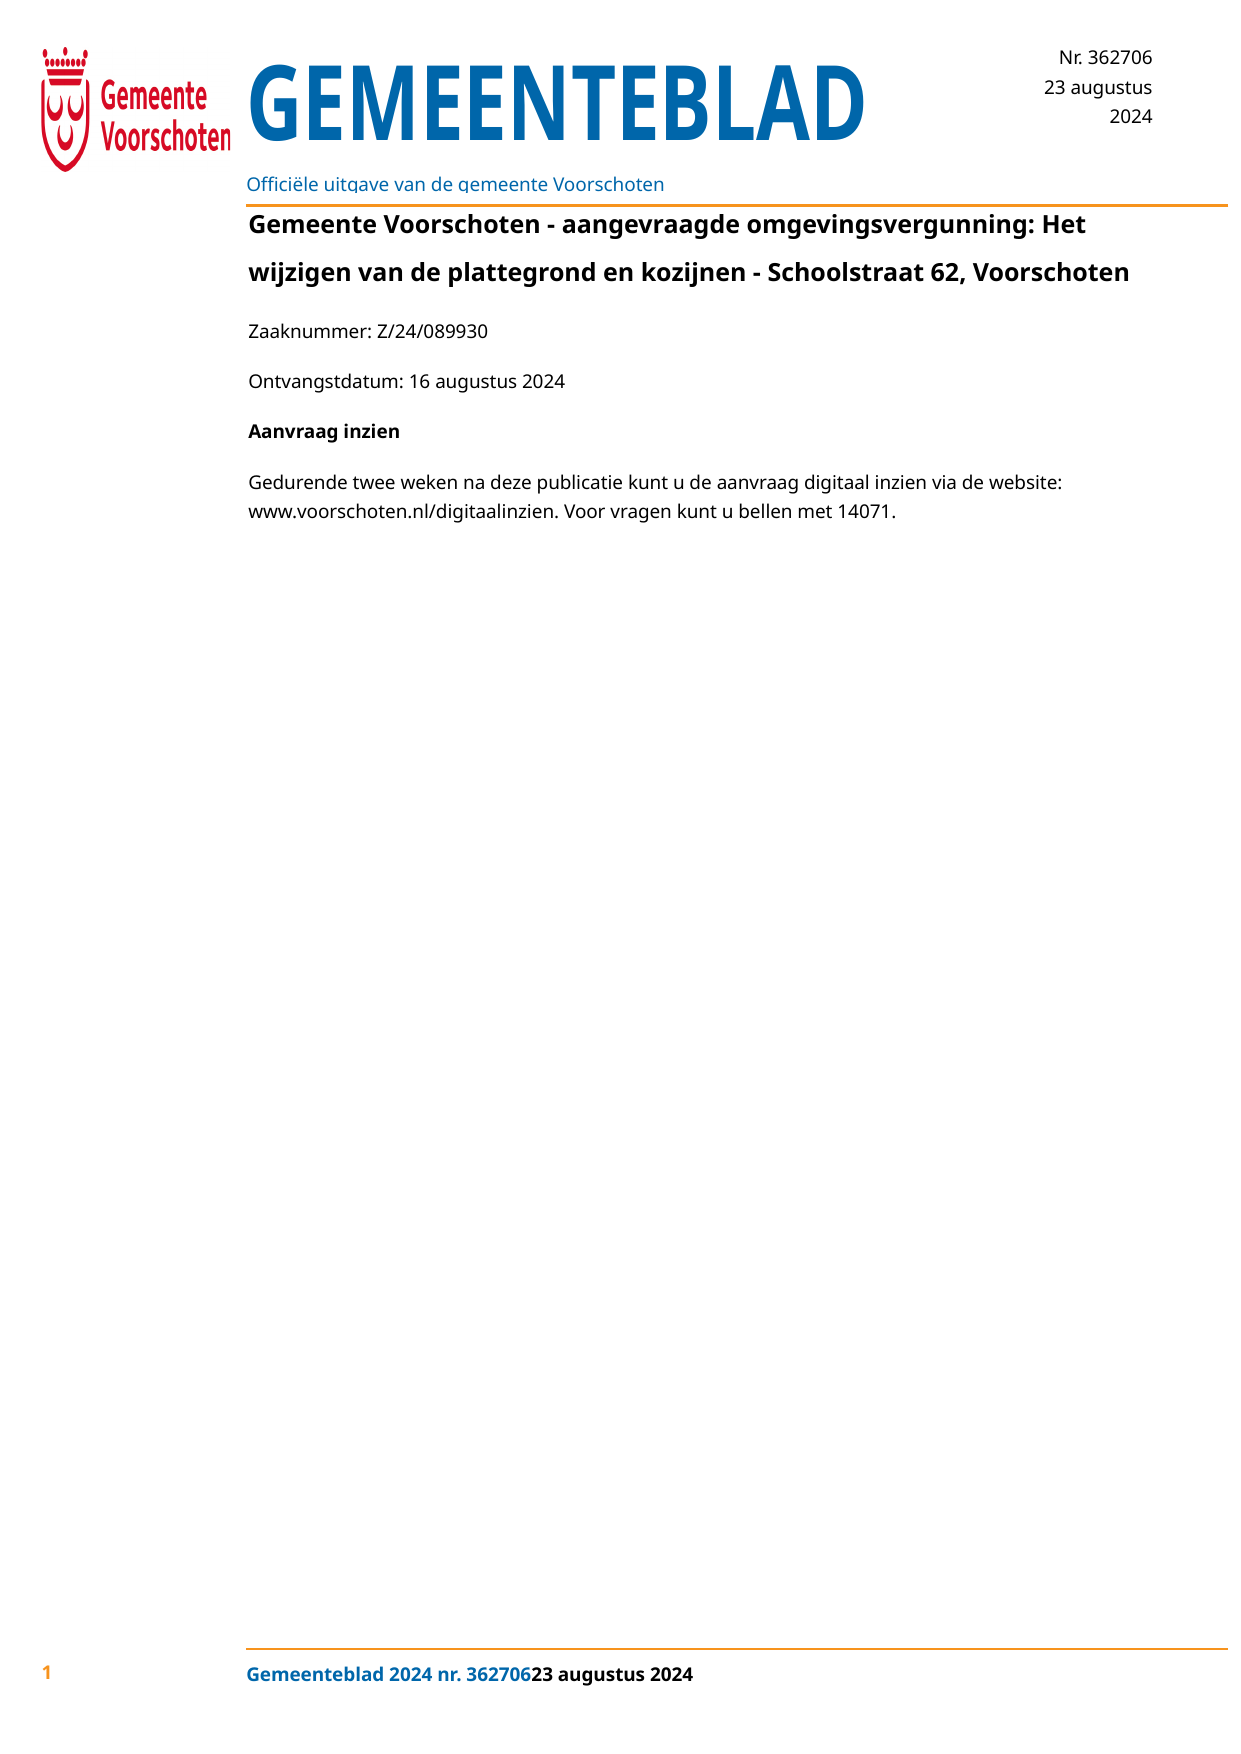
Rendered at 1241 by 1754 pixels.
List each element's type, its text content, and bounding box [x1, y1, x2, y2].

text Aanvraag inzien [248, 419, 1152, 444]
text Gedurende twee weken na deze publicatie kunt u de aanvraag digitaal inzien via de website: www.voorschoten.nl/digitaalinzien. Voor vragen kunt u bellen met 14071. [248, 469, 1152, 524]
picture [41, 47, 231, 172]
text Ontvangstdatum: 16 augustus 2024 [248, 368, 1152, 394]
text Zaaknummer: Z/24/089930 [248, 318, 1152, 344]
text Gemeente Voorschoten - aangevraagde omgevingsvergunning: Het wijzigen van de plattegrond en kozijnen - Schoolstraat 62, Voorschoten [248, 207, 1152, 288]
